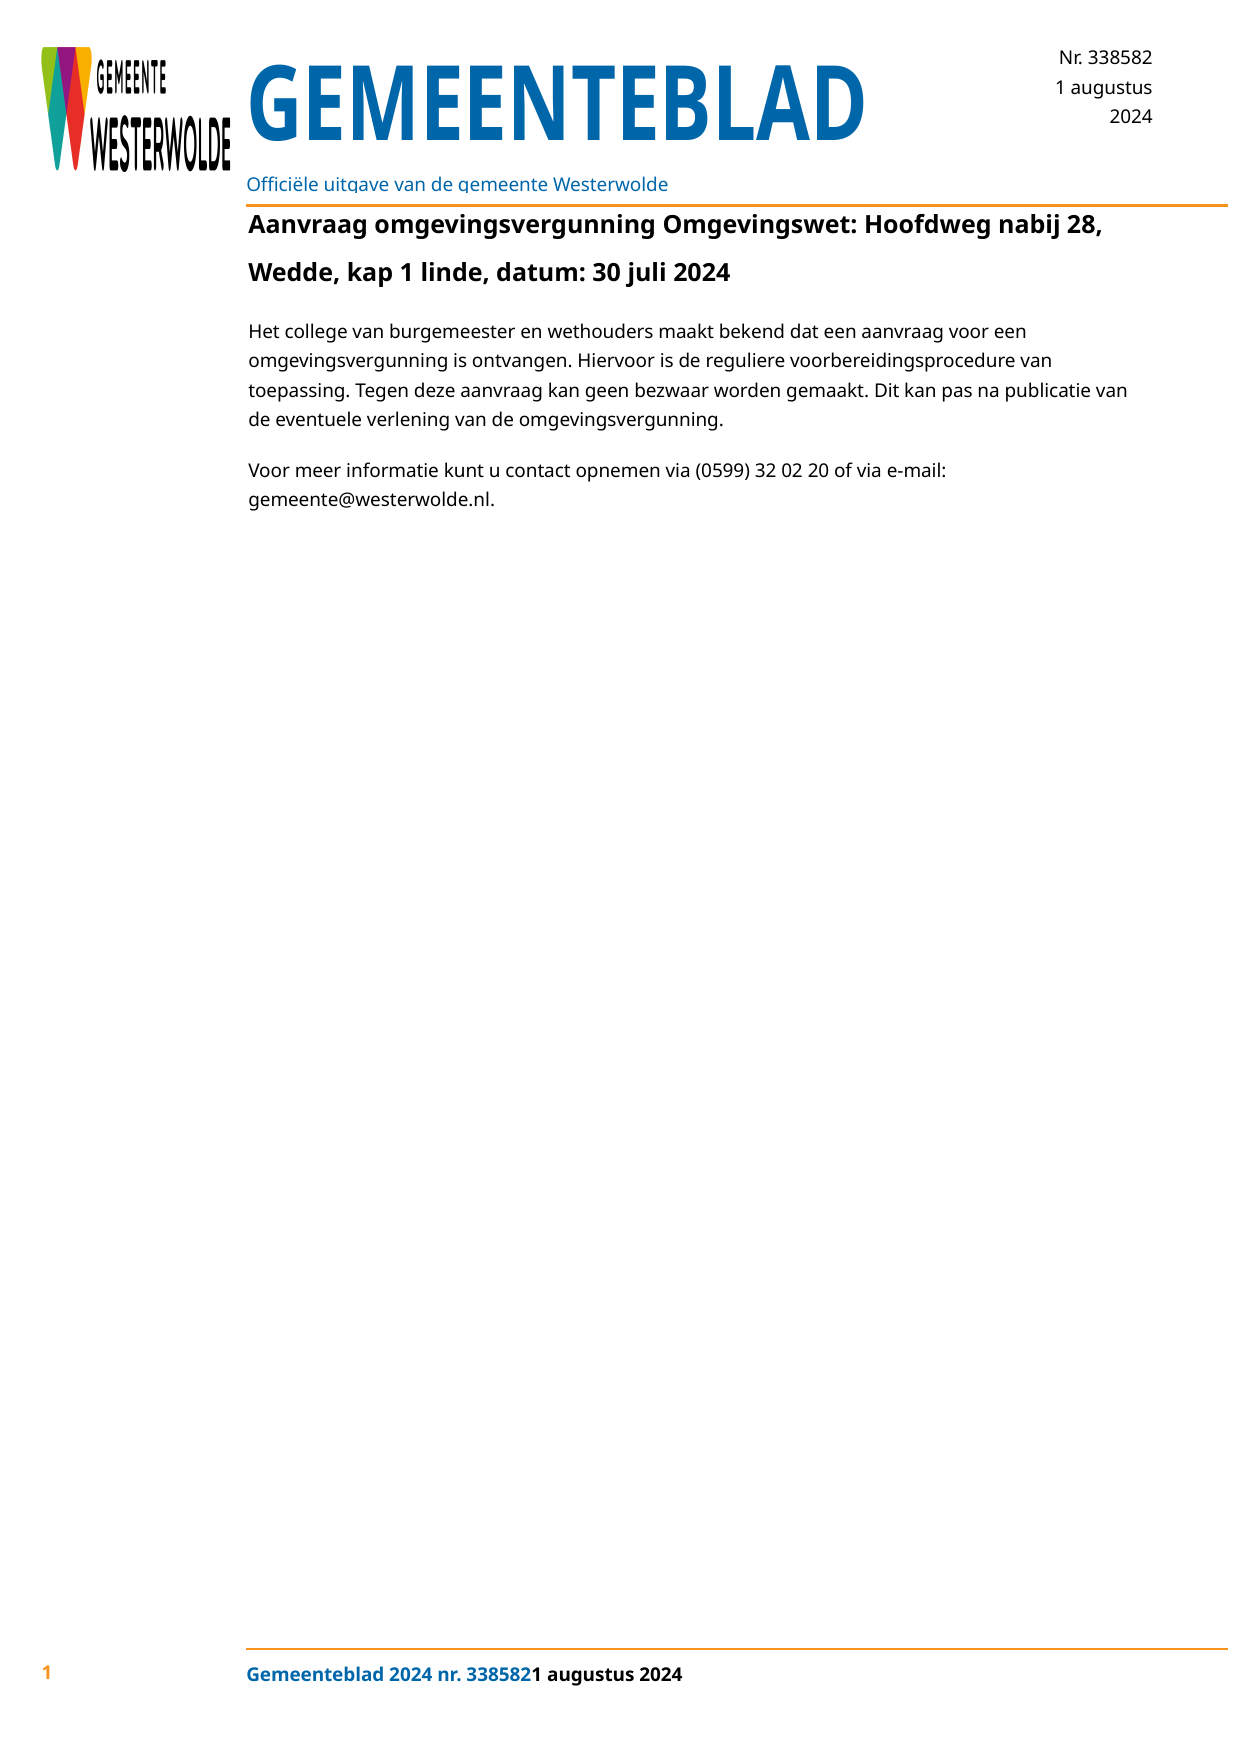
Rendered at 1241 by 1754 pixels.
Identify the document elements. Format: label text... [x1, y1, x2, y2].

text Aanvraag omgevingsvergunning Omgevingswet: Hoofdweg nabij 28, Wedde, kap 1 linde, datum: 30 juli 2024 [248, 207, 1152, 288]
text Voor meer informatie kunt u contact opnemen via (0599) 32 02 20 of via e-mail: gemeente@westerwolde.nl. [248, 457, 1152, 512]
picture [41, 47, 231, 172]
text Het college van burgemeester en wethouders maakt bekend dat een aanvraag voor een omgevingsvergunning is ontvangen. Hiervoor is de reguliere voorbereidingsprocedure van toepassing. Tegen deze aanvraag kan geen bezwaar worden gemaakt. Dit kan pas na publicatie van de eventuele verlening van de omgevingsvergunning. [248, 318, 1152, 432]
